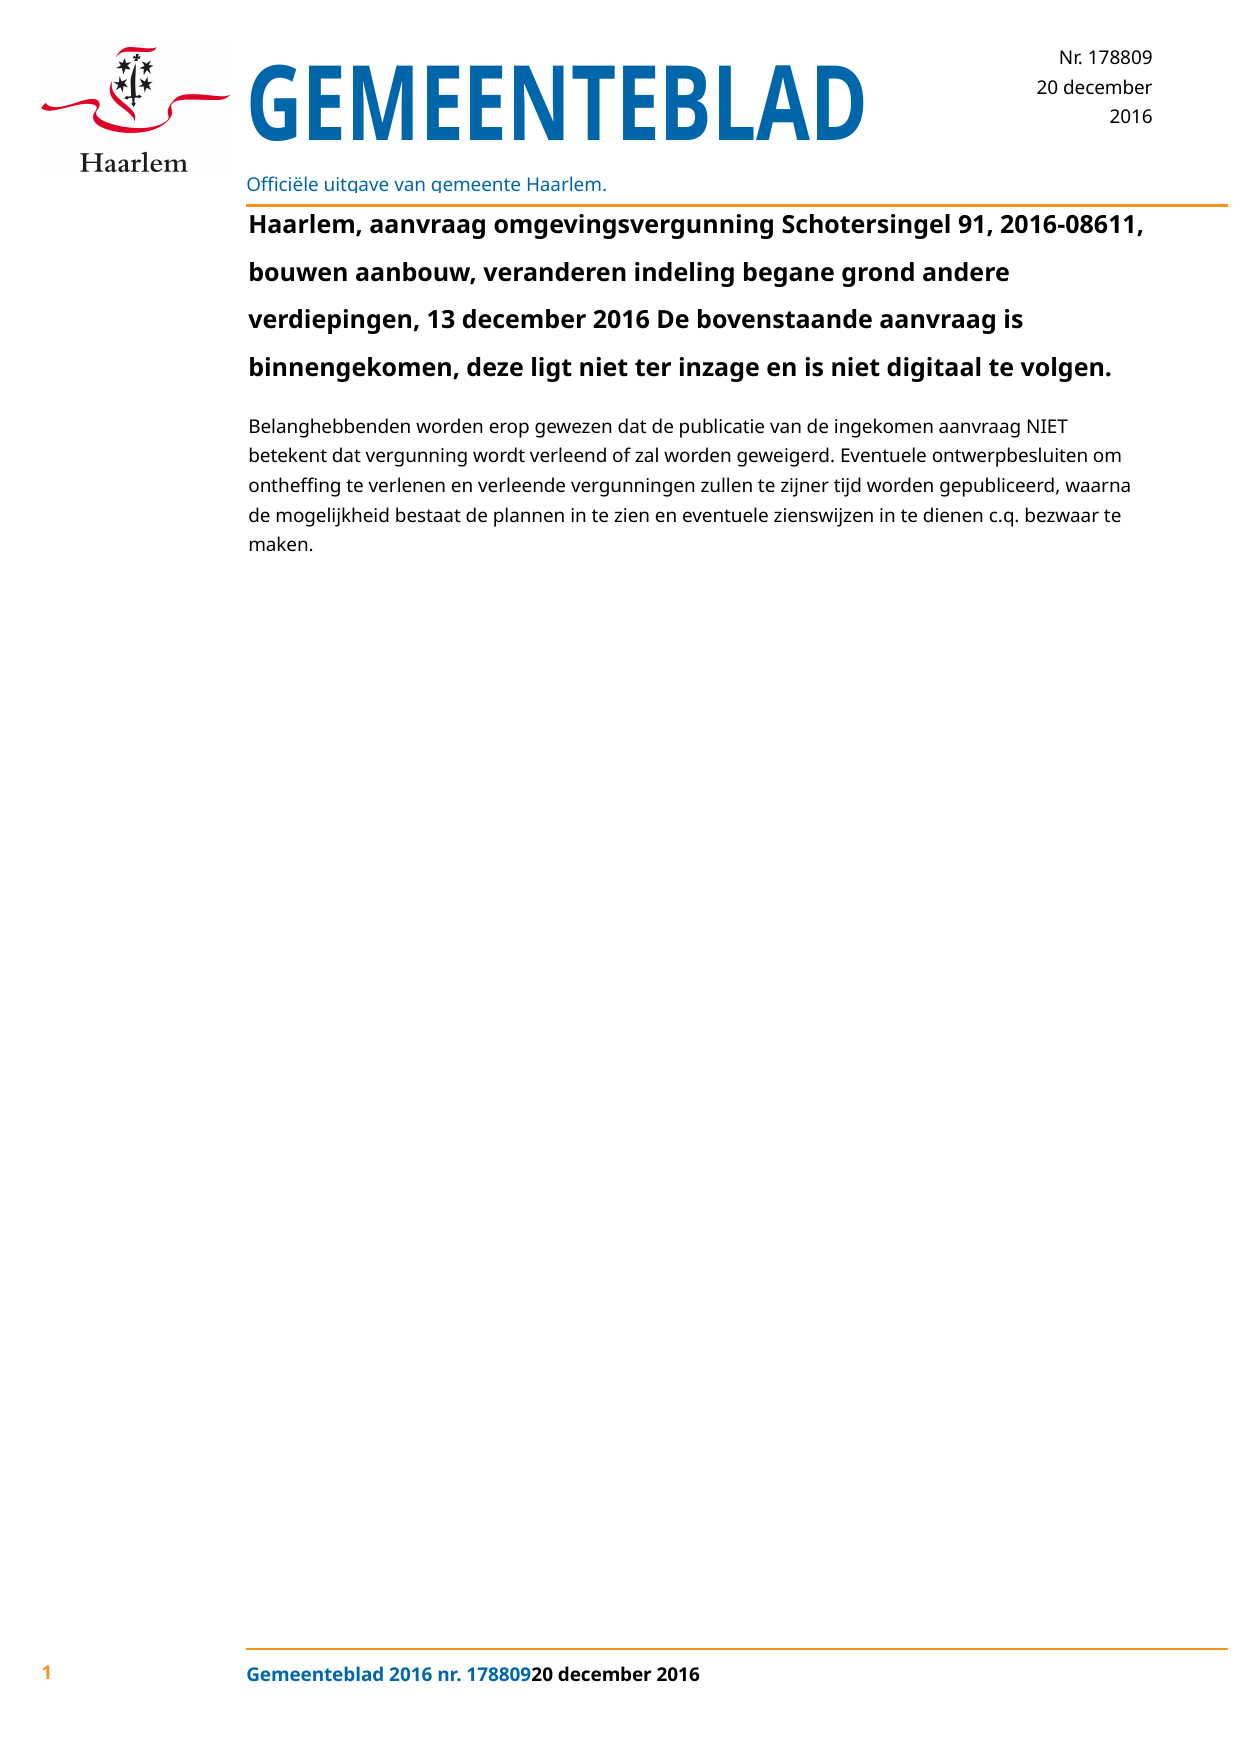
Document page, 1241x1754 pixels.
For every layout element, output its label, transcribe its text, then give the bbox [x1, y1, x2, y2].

text Haarlem, aanvraag omgevingsvergunning Schotersingel 91, 2016-08611, bouwen aanbouw, veranderen indeling begane grond andere verdiepingen, 13 december 2016 De bovenstaande aanvraag is binnengekomen, deze ligt niet ter inzage en is niet digitaal te volgen. [248, 207, 1152, 384]
text Belanghebbenden worden erop gewezen dat de publicatie van de ingekomen aanvraag NIET betekent dat vergunning wordt verleend of zal worden geweigerd. Eventuele ontwerpbesluiten om ontheffing te verlenen en verleende vergunningen zullen te zijner tijd worden gepubliceerd, waarna de mogelijkheid bestaat de plannen in te zien en eventuele zienswijzen in te dienen c.q. bezwaar te maken. [248, 413, 1152, 557]
picture [41, 47, 231, 172]
